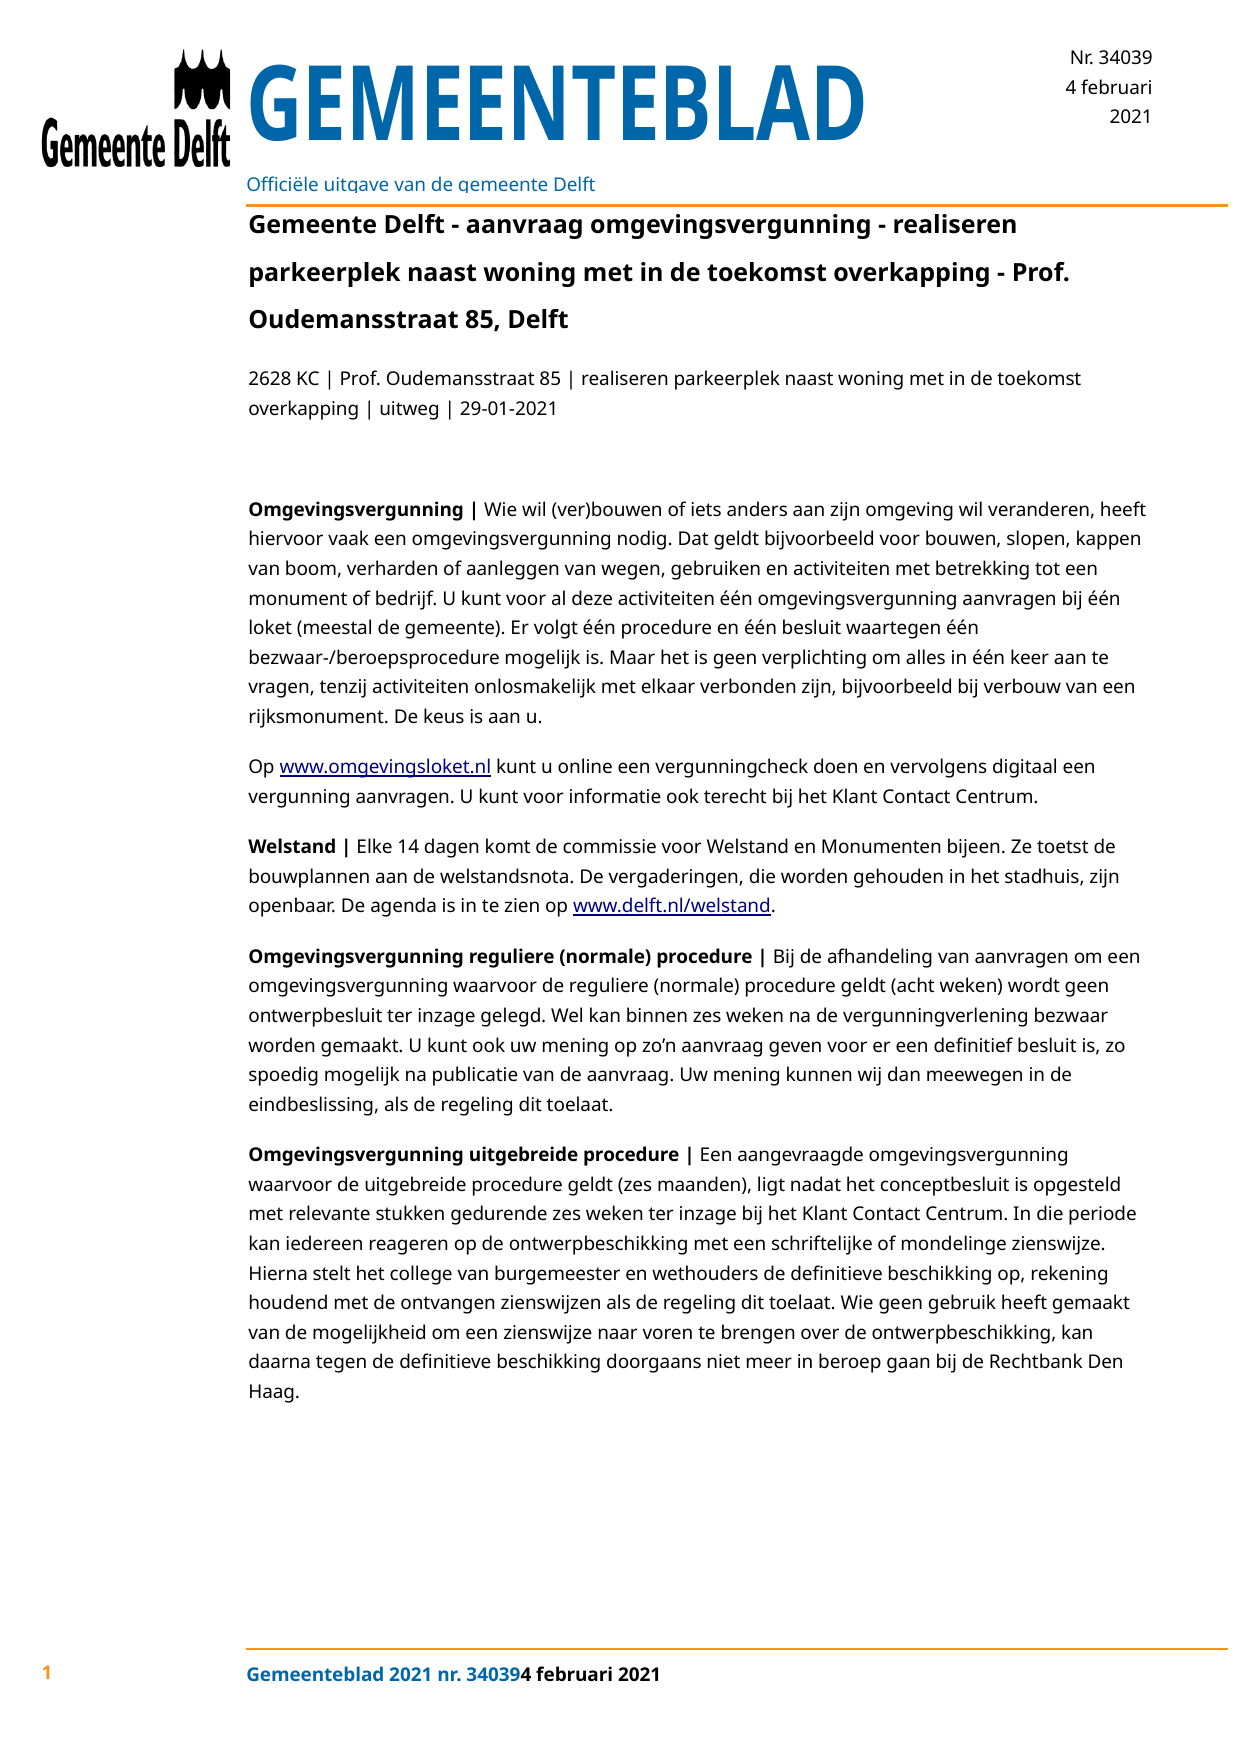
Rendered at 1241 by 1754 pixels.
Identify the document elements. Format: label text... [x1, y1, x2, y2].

text Omgevingsvergunning reguliere (normale) procedure | Bij de afhandeling van aanvragen om een omgevingsvergunning waarvoor de reguliere (normale) procedure geldt (acht weken) wordt geen ontwerpbesluit ter inzage gelegd. Wel kan binnen zes weken na de vergunningverlening bezwaar worden gemaakt. U kunt ook uw mening op zo’n aanvraag geven voor er een definitief besluit is, zo spoedig mogelijk na publicatie van de aanvraag. Uw mening kunnen wij dan meewegen in de eindbeslissing, als de regeling dit toelaat. [248, 943, 1152, 1117]
text Gemeente Delft - aanvraag omgevingsvergunning - realiseren parkeerplek naast woning met in de toekomst overkapping - Prof. Oudemansstraat 85, Delft [248, 207, 1152, 336]
text 2628 KC | Prof. Oudemansstraat 85 | realiseren parkeerplek naast woning met in de toekomst overkapping | uitweg | 29-01-2021 [248, 366, 1152, 421]
text Op www.omgevingsloket.nl kunt u online een vergunningcheck doen en vervolgens digitaal een vergunning aanvragen. U kunt voor informatie ook terecht bij het Klant Contact Centrum. [248, 753, 1152, 809]
picture [41, 47, 231, 172]
text Omgevingsvergunning | Wie wil (ver)bouwen of iets anders aan zijn omgeving wil veranderen, heeft hiervoor vaak een omgevingsvergunning nodig. Dat geldt bijvoorbeeld voor bouwen, slopen, kappen van boom, verharden of aanleggen van wegen, gebruiken en activiteiten met betrekking tot een monument of bedrijf. U kunt voor al deze activiteiten één omgevingsvergunning aanvragen bij één loket (meestal de gemeente). Er volgt één procedure en één besluit waartegen één bezwaar-/beroepsprocedure mogelijk is. Maar het is geen verplichting om alles in één keer aan te vragen, tenzij activiteiten onlosmakelijk met elkaar verbonden zijn, bijvoorbeeld bij verbouw van een rijksmonument. De keus is aan u. [248, 496, 1152, 729]
text Welstand | Elke 14 dagen komt de commissie voor Welstand en Monumenten bijeen. Ze toetst de bouwplannen aan de welstandsnota. De vergaderingen, die worden gehouden in het stadhuis, zijn openbaar. De agenda is in te zien op www.delft.nl/welstand. [248, 833, 1152, 918]
text Omgevingsvergunning uitgebreide procedure | Een aangevraagde omgevingsvergunning waarvoor de uitgebreide procedure geldt (zes maanden), ligt nadat het conceptbesluit is opgesteld met relevante stukken gedurende zes weken ter inzage bij het Klant Contact Centrum. In die periode kan iedereen reageren op de ontwerpbeschikking met een schriftelijke of mondelinge zienswijze. Hierna stelt het college van burgemeester en wethouders de definitieve beschikking op, rekening houdend met de ontvangen zienswijzen als de regeling dit toelaat. Wie geen gebruik heeft gemaakt van de mogelijkheid om een zienswijze naar voren te brengen over de ontwerpbeschikking, kan daarna tegen de definitieve beschikking doorgaans niet meer in beroep gaan bij de Rechtbank Den Haag. [248, 1141, 1152, 1404]
